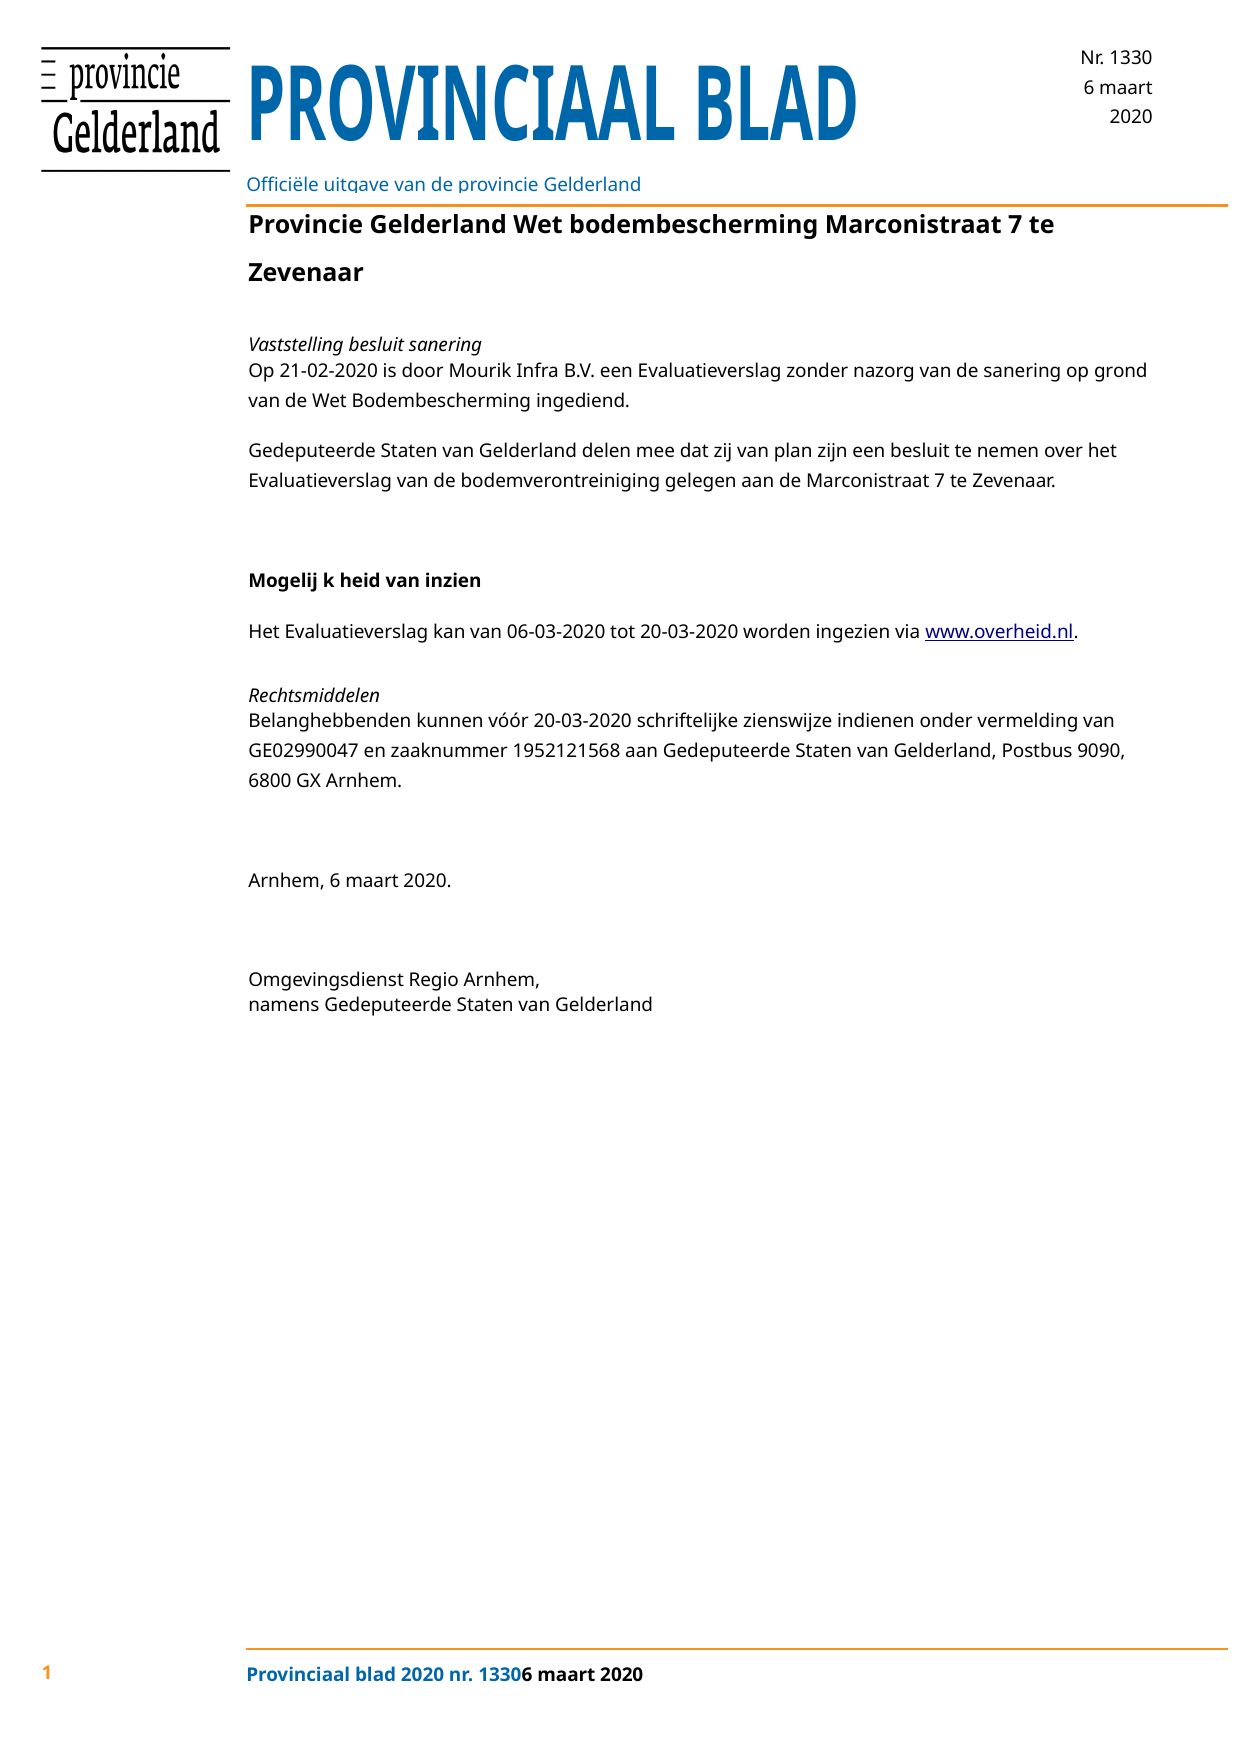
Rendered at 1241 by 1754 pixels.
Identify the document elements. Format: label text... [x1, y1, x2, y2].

text Mogelij k heid van inzien [248, 568, 1152, 593]
text Arnhem, 6 maart 2020. [248, 868, 1152, 893]
text namens Gedeputeerde Staten van Gelderland [248, 992, 1152, 1017]
text Rechtsmiddelen [248, 682, 1152, 708]
picture [41, 47, 231, 172]
text Op 21-02-2020 is door Mourik Infra B.V. een Evaluatieverslag zonder nazorg van de sanering op grond van de Wet Bodembescherming ingediend. [248, 357, 1152, 412]
text Omgevingsdienst Regio Arnhem, [248, 966, 1152, 992]
text Het Evaluatieverslag kan van 06-03-2020 tot 20-03-2020 worden ingezien via www.overheid.nl. [248, 618, 1152, 644]
text Belanghebbenden kunnen vóór 20-03-2020 schriftelijke zienswijze indienen onder vermelding van GE02990047 en zaaknummer 1952121568 aan Gedeputeerde Staten van Gelderland, Postbus 9090, 6800 GX Arnhem. [248, 708, 1152, 793]
text Provincie Gelderland Wet bodembescherming Marconistraat 7 te Zevenaar [248, 207, 1152, 288]
text Vaststelling besluit sanering [248, 331, 1152, 357]
text Gedeputeerde Staten van Gelderland delen mee dat zij van plan zijn een besluit te nemen over het Evaluatieverslag van de bodemverontreiniging gelegen aan de Marconistraat 7 te Zevenaar. [248, 437, 1152, 492]
